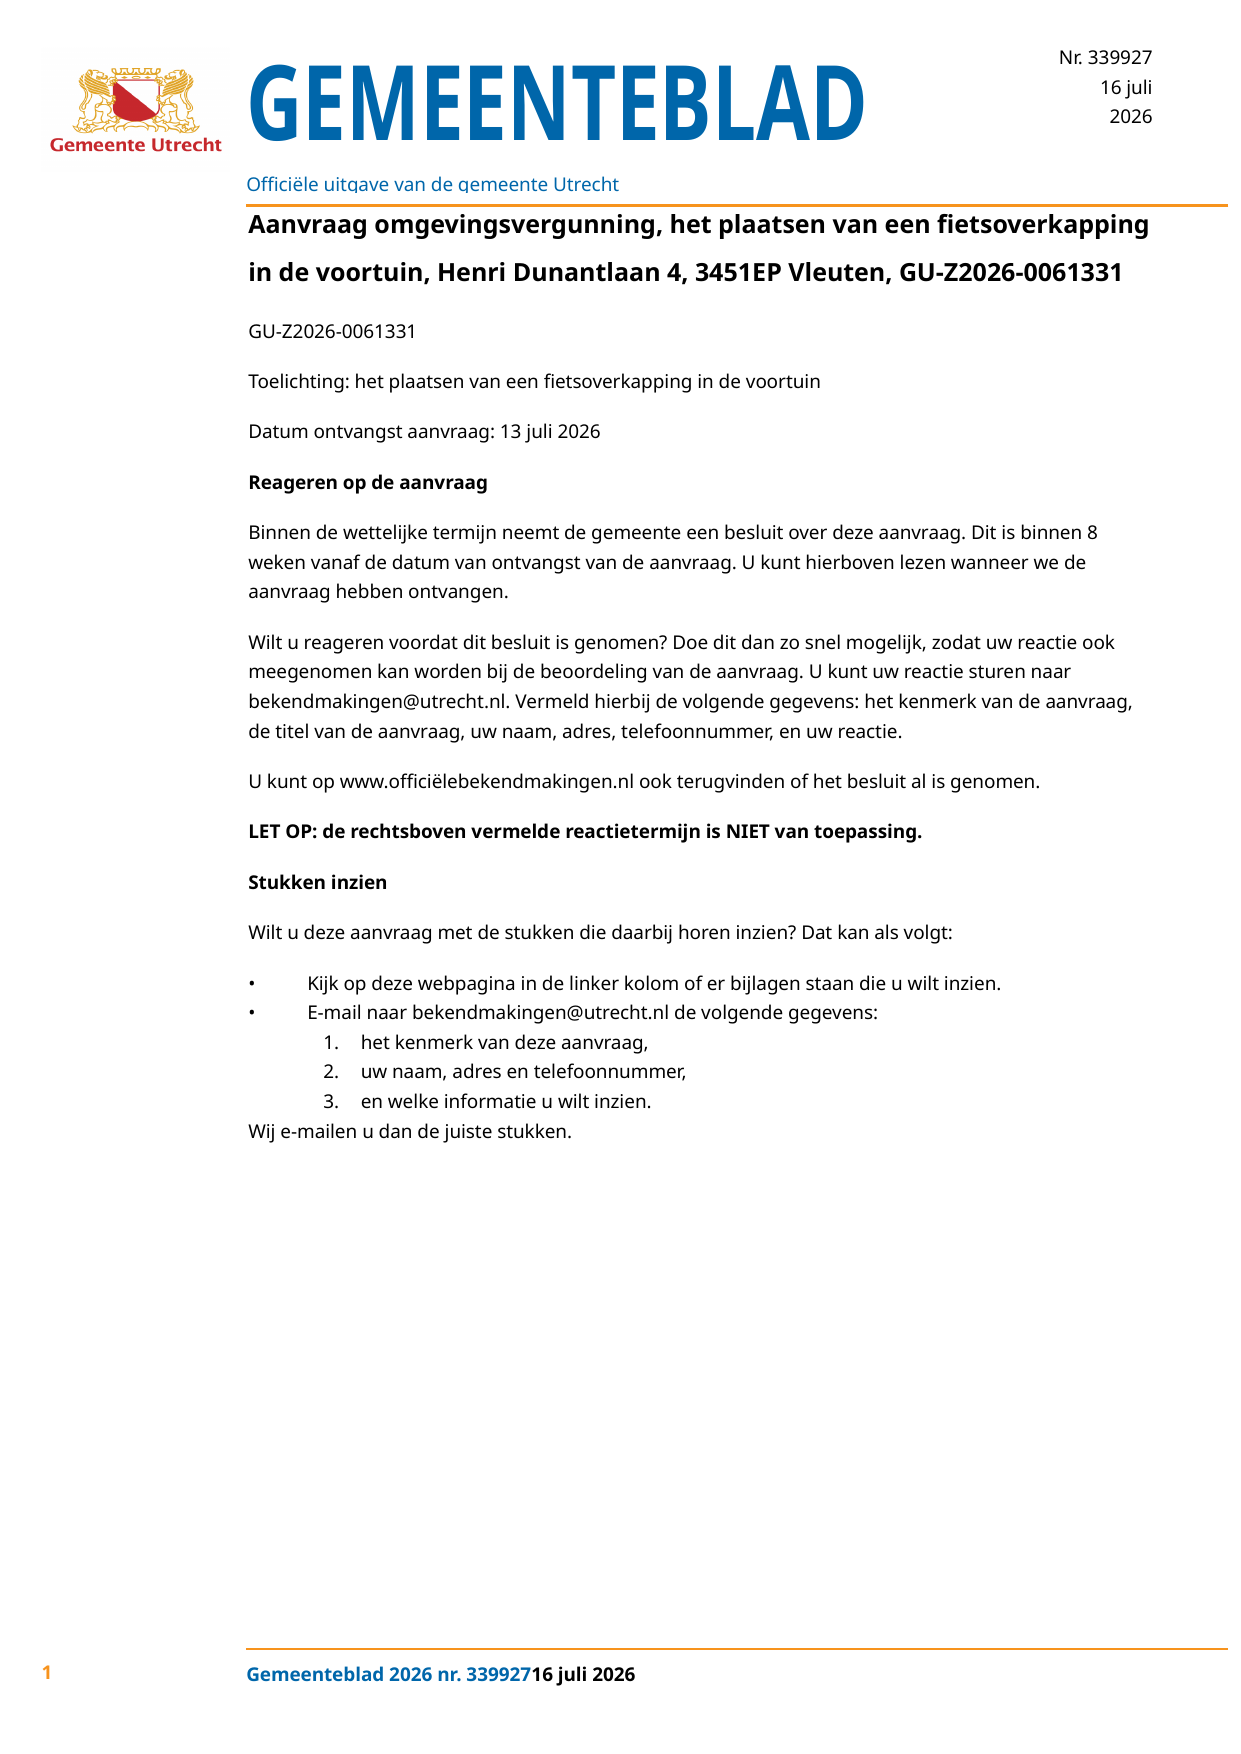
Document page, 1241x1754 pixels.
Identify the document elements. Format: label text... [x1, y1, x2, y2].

list E-mail naar bekendmakingen@utrecht.nl de volgende gegevens: [248, 999, 1152, 1025]
text LET OP: de rechtsboven vermelde reactietermijn is NIET van toepassing. [248, 819, 1152, 844]
text Wilt u deze aanvraag met de stukken die daarbij horen inzien? Dat kan als volgt: [248, 919, 1152, 945]
text GU-Z2026-0061331 [248, 318, 1152, 344]
text Wij e-mailen u dan de juiste stukken. [248, 1118, 1152, 1144]
list het kenmerk van deze aanvraag, [323, 1029, 1152, 1055]
text Binnen de wettelijke termijn neemt de gemeente een besluit over deze aanvraag. Dit is binnen 8 weken vanaf de datum van ontvangst van de aanvraag. U kunt hierboven lezen wanneer we de aanvraag hebben ontvangen. [248, 519, 1152, 604]
text Wilt u reageren voordat dit besluit is genomen? Doe dit dan zo snel mogelijk, zodat uw reactie ook meegenomen kan worden bij de beoordeling van de aanvraag. U kunt uw reactie sturen naar bekendmakingen@utrecht.nl. Vermeld hierbij de volgende gegevens: het kenmerk van de aanvraag, de titel van de aanvraag, uw naam, adres, telefoonnummer, en uw reactie. [248, 629, 1152, 744]
text Aanvraag omgevingsvergunning, het plaatsen van een fietsoverkapping in de voortuin, Henri Dunantlaan 4, 3451EP Vleuten, GU-Z2026-0061331 [248, 207, 1152, 288]
text Stukken inzien [248, 869, 1152, 895]
list Kijk op deze webpagina in de linker kolom of er bijlagen staan die u wilt inzien. [248, 970, 1152, 996]
text Reageren op de aanvraag [248, 469, 1152, 495]
picture [41, 47, 231, 172]
text Toelichting: het plaatsen van een fietsoverkapping in de voortuin [248, 368, 1152, 394]
list en welke informatie u wilt inzien. [323, 1088, 1152, 1114]
list uw naam, adres en telefoonnummer, [323, 1059, 1152, 1084]
text Datum ontvangst aanvraag: 13 juli 2026 [248, 419, 1152, 444]
text U kunt op www.officiëlebekendmakingen.nl ook terugvinden of het besluit al is genomen. [248, 768, 1152, 794]
